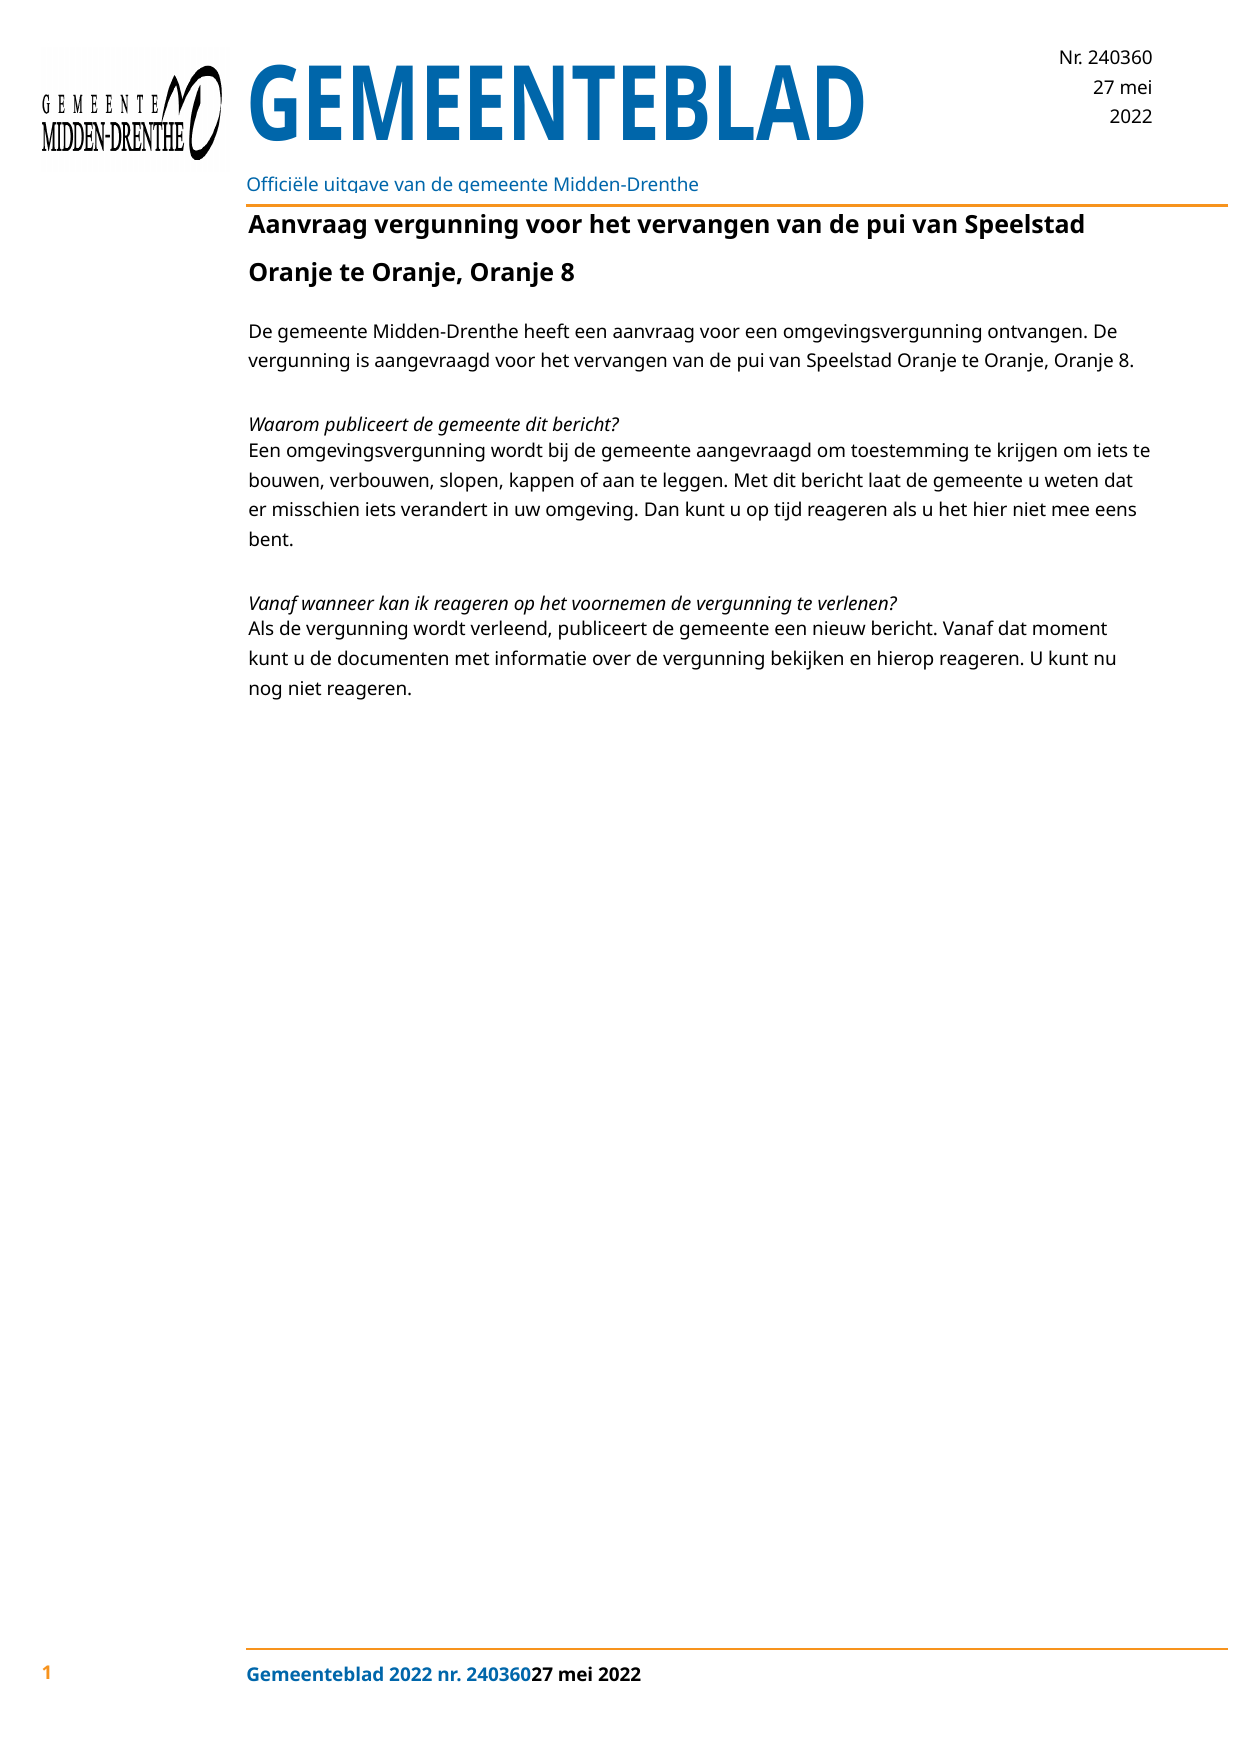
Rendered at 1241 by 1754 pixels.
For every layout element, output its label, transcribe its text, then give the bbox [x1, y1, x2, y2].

text De gemeente Midden-Drenthe heeft een aanvraag voor een omgevingsvergunning ontvangen. De vergunning is aangevraagd voor het vervangen van de pui van Speelstad Oranje te Oranje, Oranje 8. [248, 318, 1152, 373]
picture [41, 47, 231, 172]
text Aanvraag vergunning voor het vervangen van de pui van Speelstad Oranje te Oranje, Oranje 8 [248, 207, 1152, 288]
text Een omgevingsvergunning wordt bij de gemeente aangevraagd om toestemming te krijgen om iets te bouwen, verbouwen, slopen, kappen of aan te leggen. Met dit bericht laat de gemeente u weten dat er misschien iets verandert in uw omgeving. Dan kunt u op tijd reageren als u het hier niet mee eens bent. [248, 437, 1152, 552]
text Als de vergunning wordt verleend, publiceert de gemeente een nieuw bericht. Vanaf dat moment kunt u de documenten met informatie over de vergunning bekijken en hierop reageren. U kunt nu nog niet reageren. [248, 616, 1152, 701]
text Vanaf wanneer kan ik reageren op het voornemen de vergunning te verlenen? [248, 590, 1152, 616]
text Waarom publiceert de gemeente dit bericht? [248, 411, 1152, 437]
